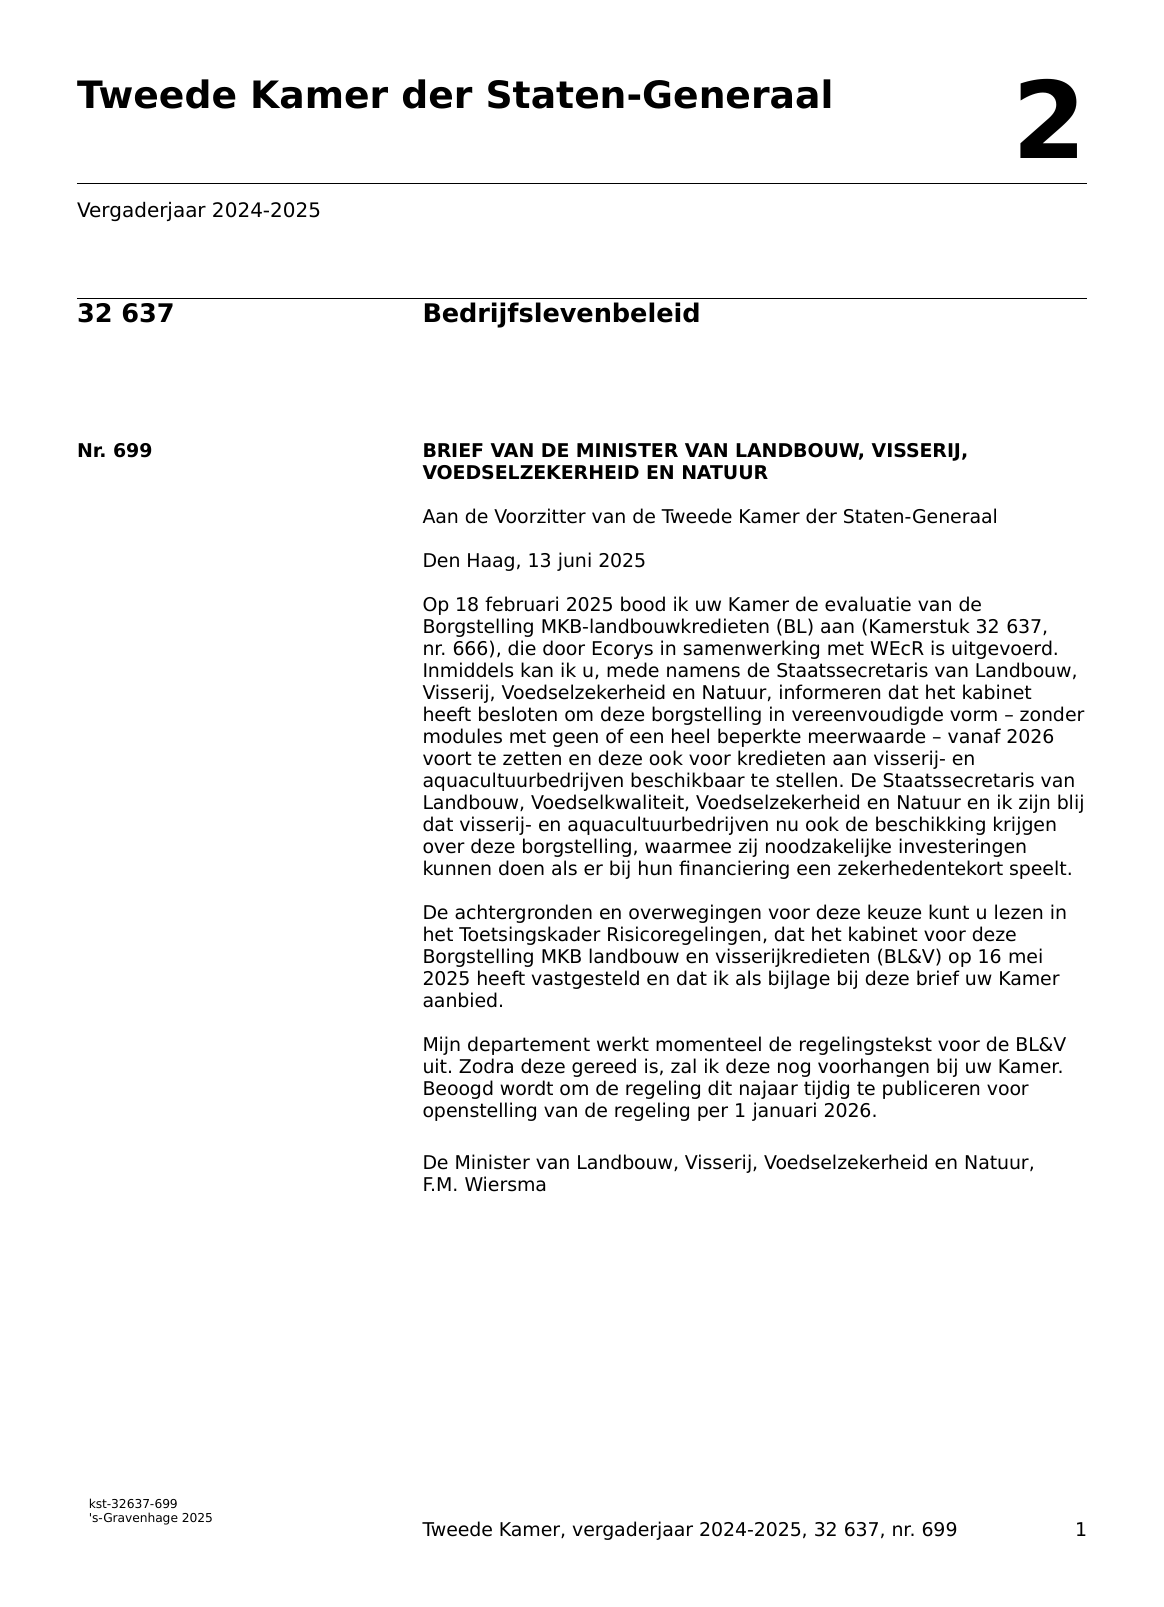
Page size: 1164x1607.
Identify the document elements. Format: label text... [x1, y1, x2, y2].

text De Minister van Landbouw, Visserij, Voedselzekerheid en Natuur, F.M. Wiersma [422, 1152, 1087, 1196]
subtitle Nr. 699 BRIEF VAN DE MINISTER VAN LANDBOUW, VISSERIJ, VOEDSELZEKERHEID EN NATUUR [77, 440, 1087, 484]
table_cell Vergaderjaar 2024-2025 [77, 184, 1087, 298]
text 's-Gravenhage 2025 [88, 1511, 323, 1525]
text kst-32637-699 [88, 1497, 323, 1511]
text Aan de Voorzitter van de Tweede Kamer der Staten-Generaal [422, 506, 1087, 528]
text Op 18 februari 2025 bood ik uw Kamer de evaluatie van de Borgstelling MKB-landbouwkredieten (BL) aan (Kamerstuk 32 637, nr. 666), die door Ecorys in samenwerking met WEcR is uitgevoerd. Inmiddels kan ik u, mede namens de Staatssecretaris van Landbouw, Visserij, Voedselzekerheid en Natuur, informeren dat het kabinet heeft besloten om deze borgstelling in vereenvoudigde vorm – zonder modules met geen of een heel beperkte meerwaarde – vanaf 2026 voort te zetten en deze ook voor kredieten aan visserij- en aquacultuurbedrijven beschikbaar te stellen. De Staatssecretaris van Landbouw, Voedselkwaliteit, Voedselzekerheid en Natuur en ik zijn blij dat visserij- en aquacultuurbedrijven nu ook de beschikking krijgen over deze borgstelling, waarmee zij noodzakelijke investeringen kunnen doen als er bij hun financiering een zekerhedentekort speelt. [422, 594, 1087, 880]
table_header Tweede Kamer der Staten-Generaal [77, 59, 886, 183]
text Den Haag, 13 juni 2025 [422, 550, 1087, 572]
table_header 2 [886, 59, 1087, 183]
subtitle 32 637 Bedrijfslevenbeleid [77, 299, 1087, 329]
text Mijn departement werkt momenteel de regelingstekst voor de BL&V uit. Zodra deze gereed is, zal ik deze nog voorhangen bij uw Kamer. Beoogd wordt om de regeling dit najaar tijdig te publiceren voor openstelling van de regeling per 1 januari 2026. [422, 1034, 1087, 1122]
text De achtergronden en overwegingen voor deze keuze kunt u lezen in het Toetsingskader Risicoregelingen, dat het kabinet voor deze Borgstelling MKB landbouw en visserijkredieten (BL&V) op 16 mei 2025 heeft vastgesteld en dat ik als bijlage bij deze brief uw Kamer aanbied. [422, 902, 1087, 1012]
